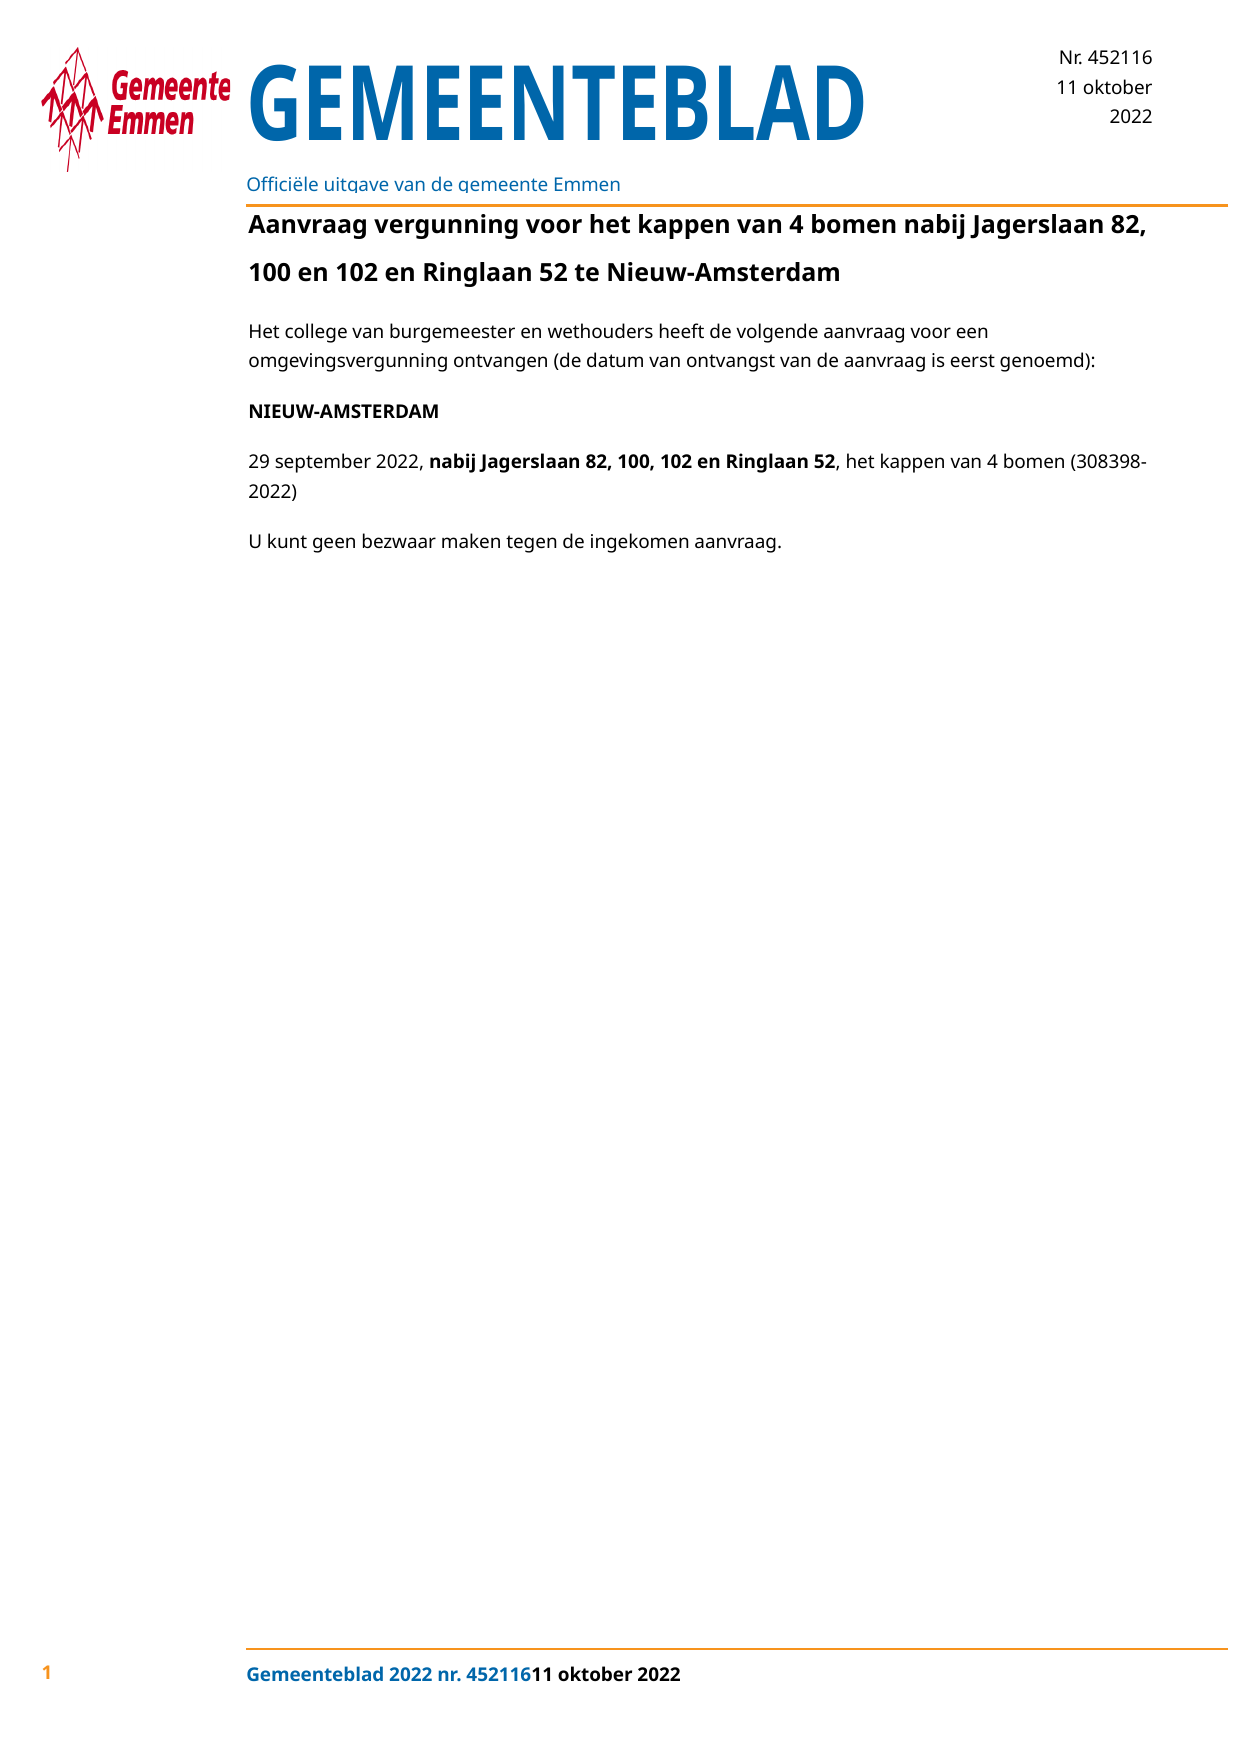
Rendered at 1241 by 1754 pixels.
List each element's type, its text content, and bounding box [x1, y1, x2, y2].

text U kunt geen bezwaar maken tegen de ingekomen aanvraag. [248, 528, 1152, 554]
text 29 september 2022, nabij Jagerslaan 82, 100, 102 en Ringlaan 52, het kappen van 4 bomen (308398-2022) [248, 448, 1152, 504]
text Het college van burgemeester en wethouders heeft de volgende aanvraag voor een omgevingsvergunning ontvangen (de datum van ontvangst van de aanvraag is eerst genoemd): [248, 318, 1152, 373]
text NIEUW-AMSTERDAM [248, 398, 1152, 424]
picture [41, 47, 231, 172]
text Aanvraag vergunning voor het kappen van 4 bomen nabij Jagerslaan 82, 100 en 102 en Ringlaan 52 te Nieuw-Amsterdam [248, 207, 1152, 288]
